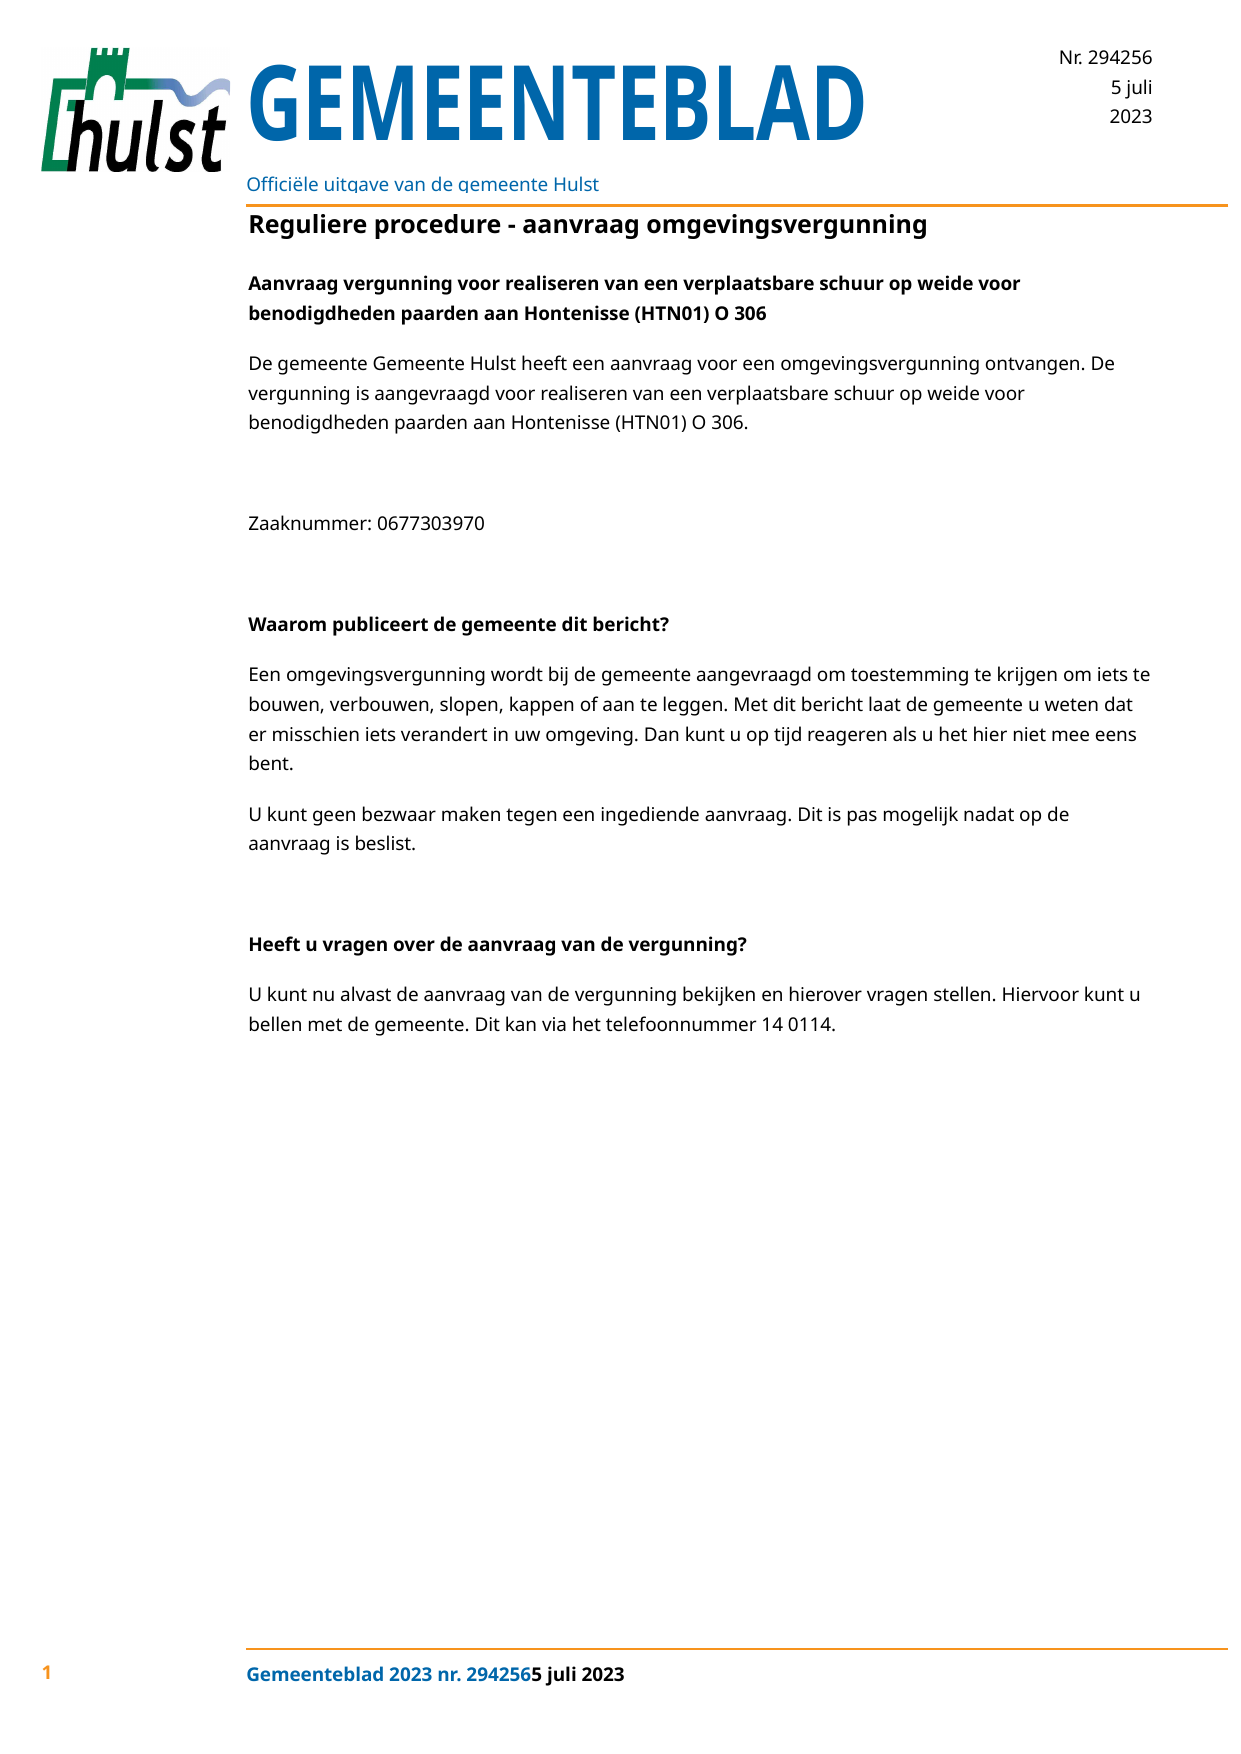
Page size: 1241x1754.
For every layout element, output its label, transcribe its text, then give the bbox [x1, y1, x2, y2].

text Zaaknummer: 0677303970 [248, 510, 1152, 536]
text Waarom publiceert de gemeente dit bericht? [248, 611, 1152, 637]
text De gemeente Gemeente Hulst heeft een aanvraag voor een omgevingsvergunning ontvangen. De vergunning is aangevraagd voor realiseren van een verplaatsbare schuur op weide voor benodigdheden paarden aan Hontenisse (HTN01) O 306. [248, 350, 1152, 435]
text U kunt geen bezwaar maken tegen een ingediende aanvraag. Dit is pas mogelijk nadat op de aanvraag is beslist. [248, 801, 1152, 856]
picture [41, 47, 231, 172]
text U kunt nu alvast de aanvraag van de vergunning bekijken en hierover vragen stellen. Hiervoor kunt u bellen met de gemeente. Dit kan via het telefoonnummer 14 0114. [248, 982, 1152, 1037]
text Heeft u vragen over de aanvraag van de vergunning? [248, 931, 1152, 957]
text Reguliere procedure - aanvraag omgevingsvergunning [248, 207, 1152, 241]
text Een omgevingsvergunning wordt bij de gemeente aangevraagd om toestemming te krijgen om iets te bouwen, verbouwen, slopen, kappen of aan te leggen. Met dit bericht laat de gemeente u weten dat er misschien iets verandert in uw omgeving. Dan kunt u op tijd reageren als u het hier niet mee eens bent. [248, 662, 1152, 776]
text Aanvraag vergunning voor realiseren van een verplaatsbare schuur op weide voor benodigdheden paarden aan Hontenisse (HTN01) O 306 [248, 270, 1152, 326]
